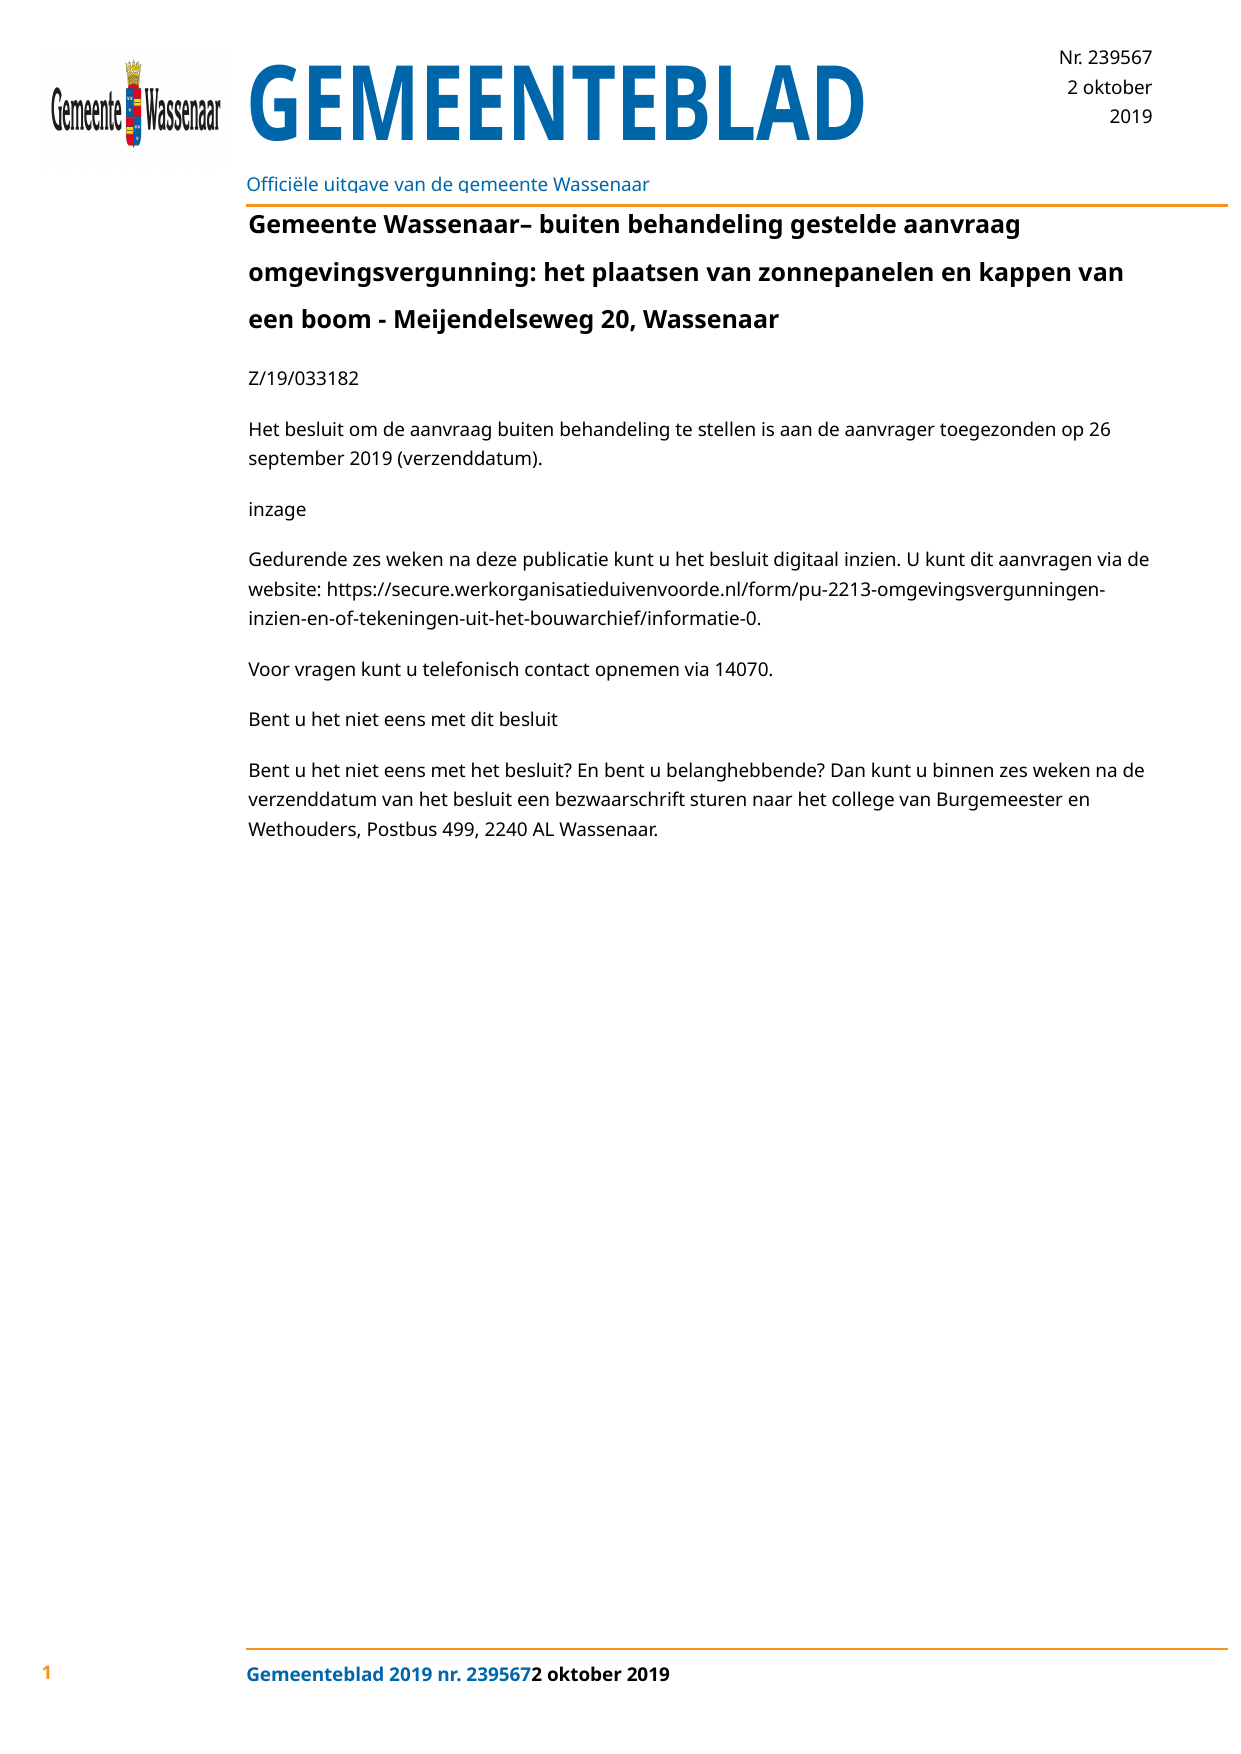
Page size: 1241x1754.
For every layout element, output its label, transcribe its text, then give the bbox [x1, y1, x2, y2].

text Gemeente Wassenaar– buiten behandeling gestelde aanvraag omgevingsvergunning: het plaatsen van zonnepanelen en kappen van een boom - Meijendelseweg 20, Wassenaar [248, 207, 1152, 336]
picture [41, 47, 231, 172]
text Voor vragen kunt u telefonisch contact opnemen via 14070. [248, 656, 1152, 682]
text Z/19/033182 [248, 366, 1152, 391]
text Bent u het niet eens met dit besluit [248, 706, 1152, 732]
text Het besluit om de aanvraag buiten behandeling te stellen is aan de aanvrager toegezonden op 26 september 2019 (verzenddatum). [248, 416, 1152, 471]
text Gedurende zes weken na deze publicatie kunt u het besluit digitaal inzien. U kunt dit aanvragen via de website: https://secure.werkorganisatieduivenvoorde.nl/form/pu-2213-omgevingsvergunningen-inzien-en-of-tekeningen-uit-het-bouwarchief/informatie-0. [248, 546, 1152, 631]
text inzage [248, 496, 1152, 522]
text Bent u het niet eens met het besluit? En bent u belanghebbende? Dan kunt u binnen zes weken na de verzenddatum van het besluit een bezwaarschrift sturen naar het college van Burgemeester en Wethouders, Postbus 499, 2240 AL Wassenaar. [248, 757, 1152, 842]
